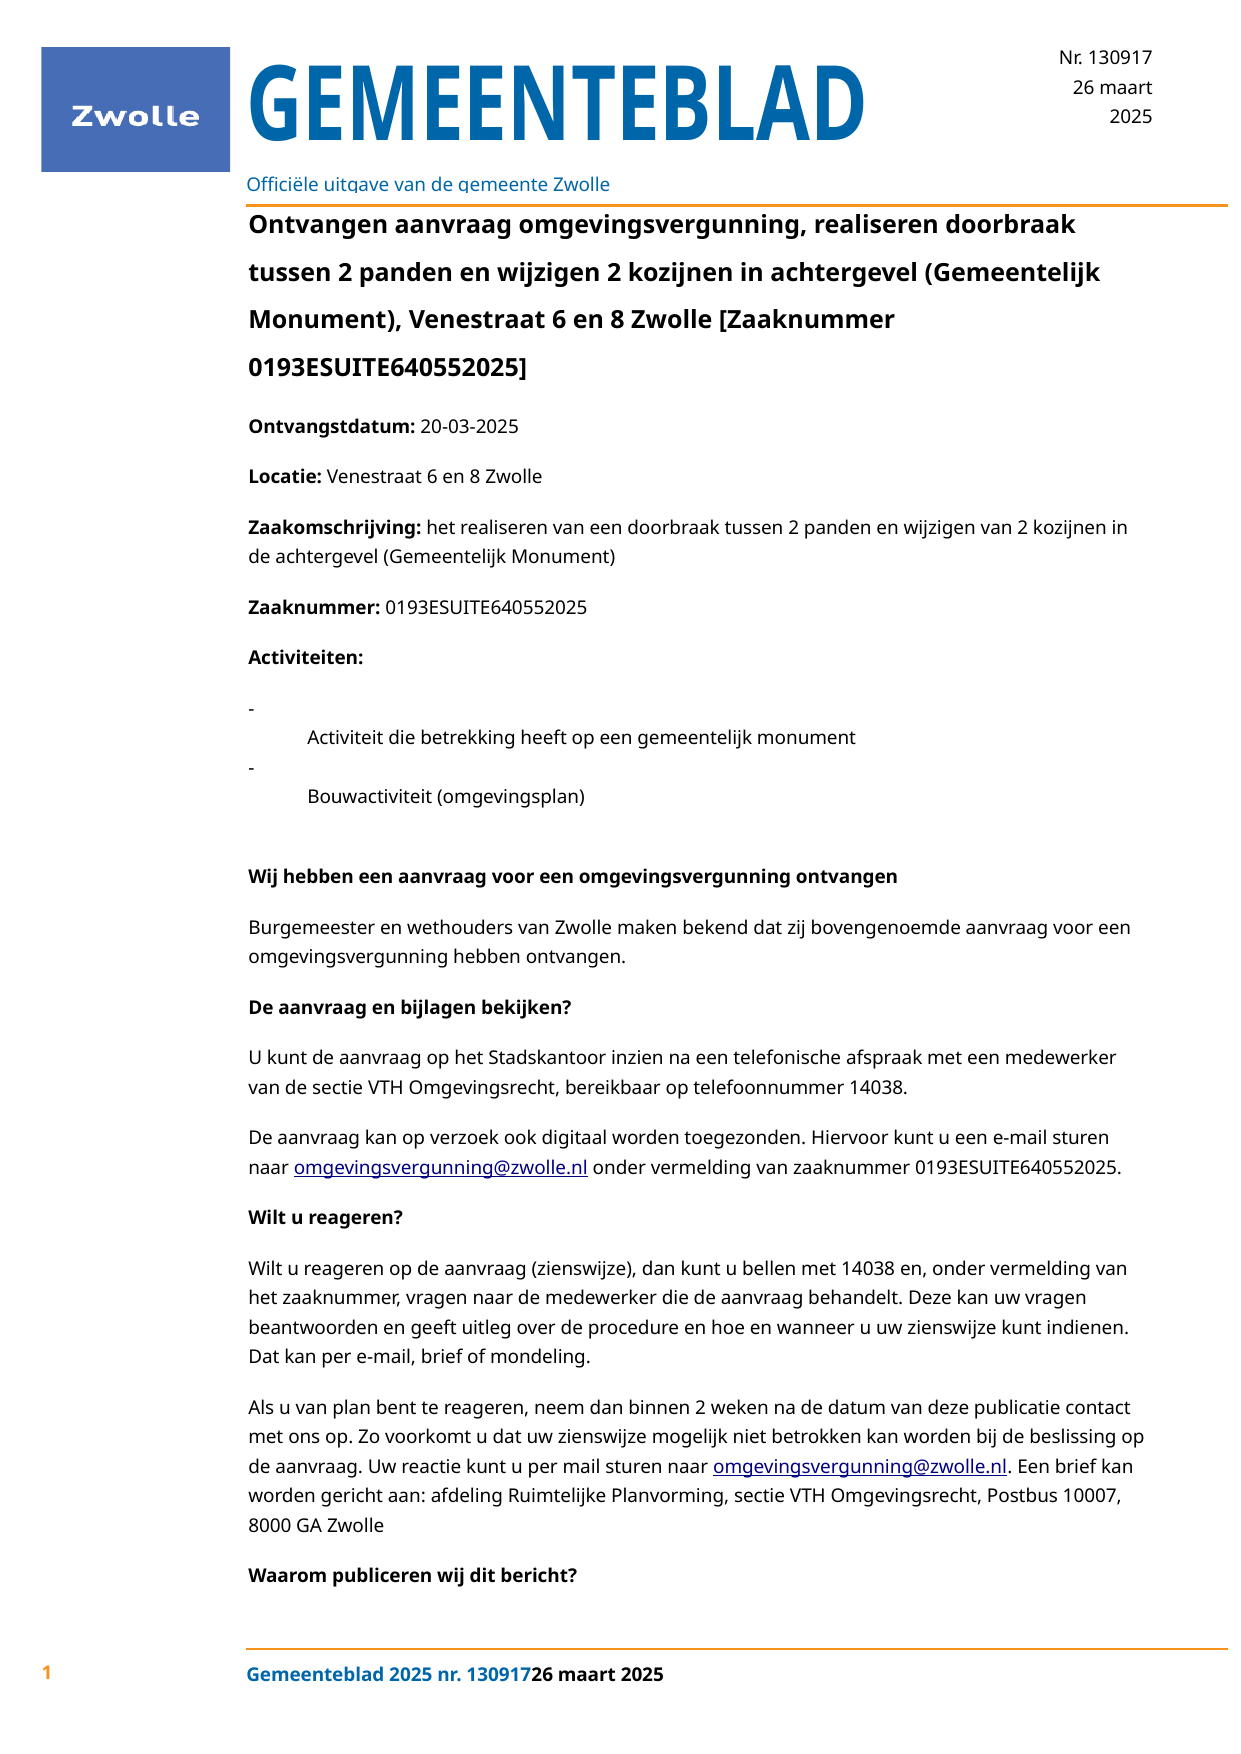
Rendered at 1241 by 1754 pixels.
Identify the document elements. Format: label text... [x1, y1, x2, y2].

text Ontvangen aanvraag omgevingsvergunning, realiseren doorbraak tussen 2 panden en wijzigen 2 kozijnen in achtergevel (Gemeentelijk Monument), Venestraat 6 en 8 Zwolle [Zaaknummer 0193ESUITE640552025] [248, 207, 1152, 384]
text Wij hebben een aanvraag voor een omgevingsvergunning ontvangen [248, 863, 1152, 889]
text U kunt de aanvraag op het Stadskantoor inzien na een telefonische afspraak met een medewerker van de sectie VTH Omgevingsrecht, bereikbaar op telefoonnummer 14038. [248, 1044, 1152, 1100]
text Activiteiten: [248, 644, 1152, 670]
text Zaaknummer: 0193ESUITE640552025 [248, 594, 1152, 620]
text Ontvangstdatum: 20-03-2025 [248, 413, 1152, 439]
text Zaakomschrijving: het realiseren van een doorbraak tussen 2 panden en wijzigen van 2 kozijnen in de achtergevel (Gemeentelijk Monument) [248, 514, 1152, 569]
text De aanvraag kan op verzoek ook digitaal worden toegezonden. Hiervoor kunt u een e-mail sturen naar omgevingsvergunning@zwolle.nl onder vermelding van zaaknummer 0193ESUITE640552025. [248, 1124, 1152, 1180]
text Wilt u reageren? [248, 1204, 1152, 1230]
text Wilt u reageren op de aanvraag (zienswijze), dan kunt u bellen met 14038 en, onder vermelding van het zaaknummer, vragen naar de medewerker die de aanvraag behandelt. Deze kan uw vragen beantwoorden en geeft uitleg over de procedure en hoe en wanneer u uw zienswijze kunt indienen. Dat kan per e-mail, brief of mondeling. [248, 1255, 1152, 1369]
text Als u van plan bent te reageren, neem dan binnen 2 weken na de datum van deze publicatie contact met ons op. Zo voorkomt u dat uw zienswijze mogelijk niet betrokken kan worden bij de beslissing op de aanvraag. Uw reactie kunt u per mail sturen naar omgevingsvergunning@zwolle.nl. Een brief kan worden gericht aan: afdeling Ruimtelijke Planvorming, sectie VTH Omgevingsrecht, Postbus 10007, 8000 GA Zwolle [248, 1394, 1152, 1538]
text Burgemeester en wethouders van Zwolle maken bekend dat zij bovengenoemde aanvraag voor een omgevingsvergunning hebben ontvangen. [248, 914, 1152, 969]
text Waarom publiceren wij dit bericht? [248, 1563, 1152, 1588]
list Bouwactiviteit (omgevingsplan) [248, 783, 1152, 809]
text De aanvraag en bijlagen bekijken? [248, 994, 1152, 1020]
text Locatie: Venestraat 6 en 8 Zwolle [248, 463, 1152, 489]
list Activiteit die betrekking heeft op een gemeentelijk monument [248, 724, 1152, 750]
picture [41, 47, 231, 172]
